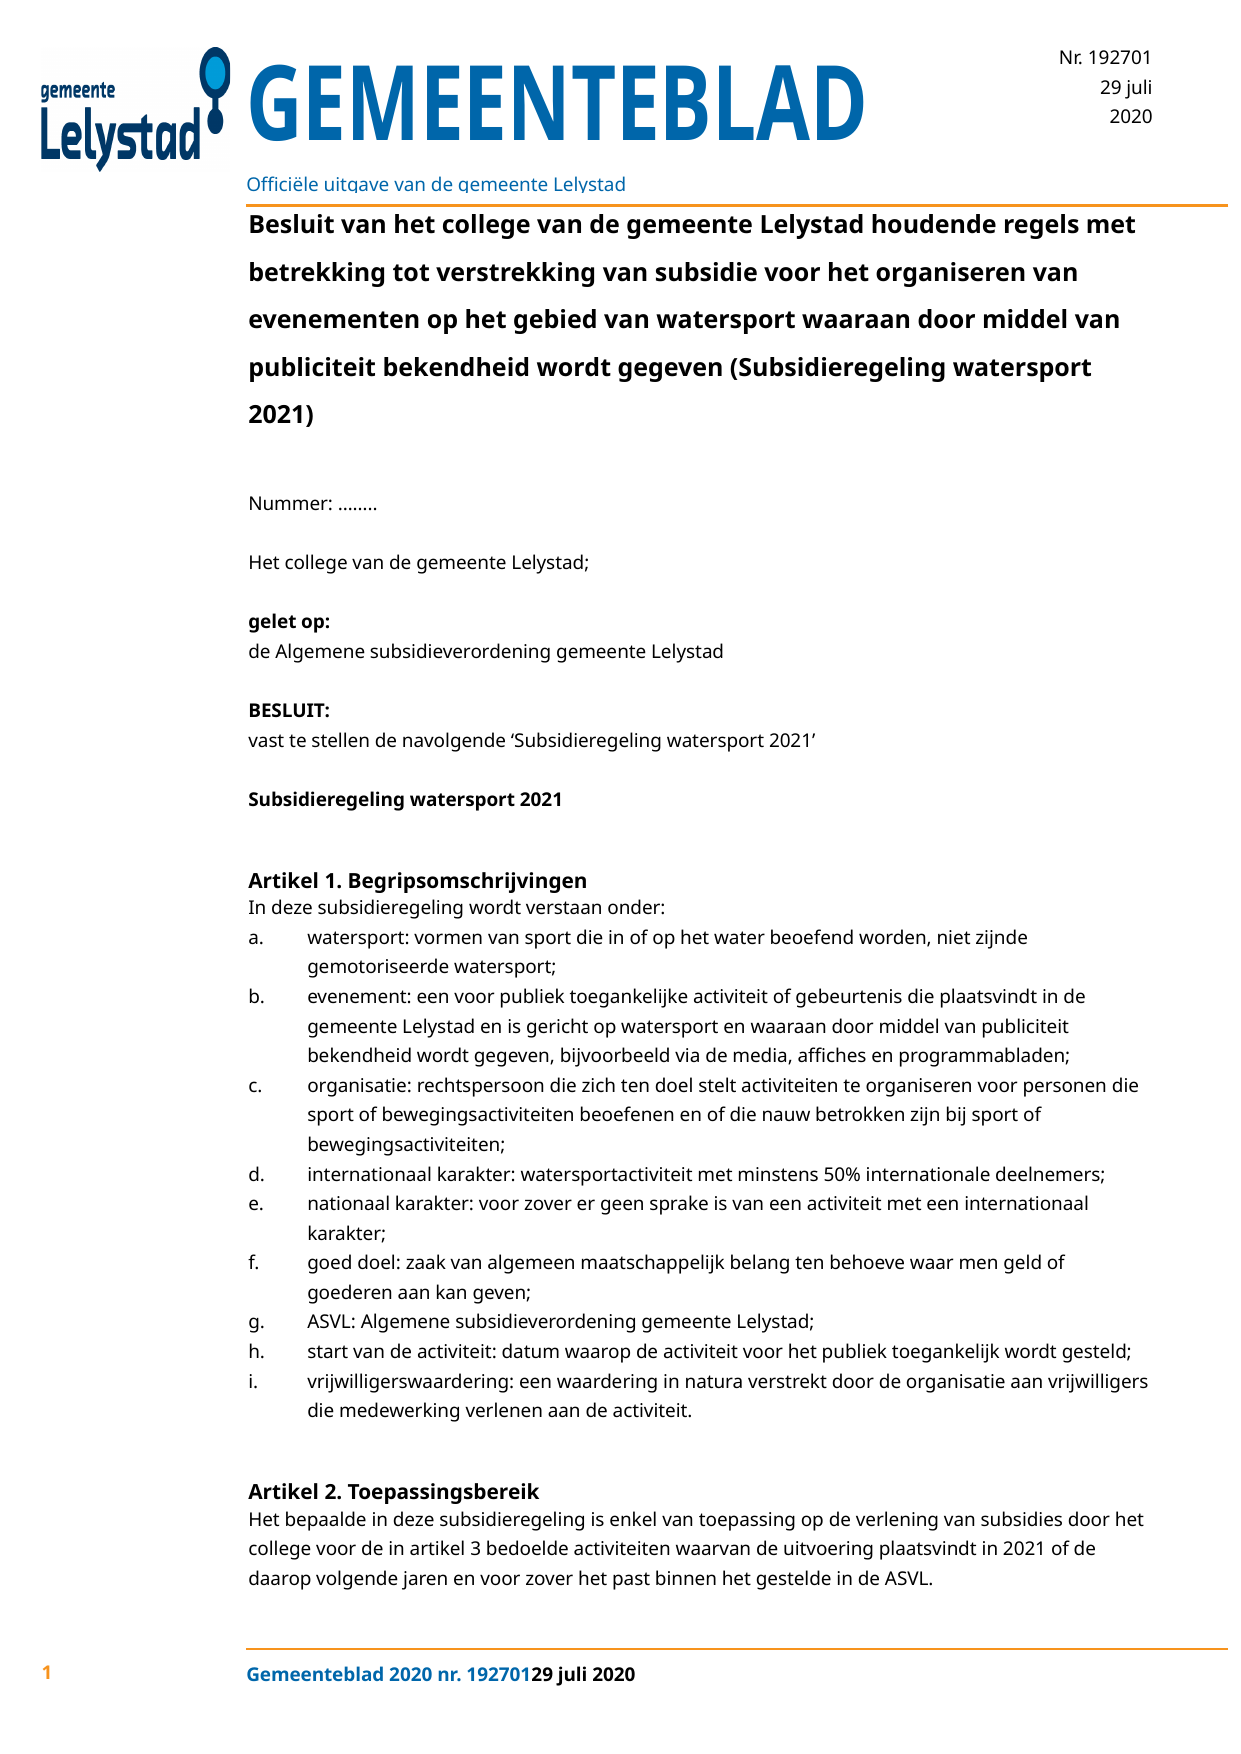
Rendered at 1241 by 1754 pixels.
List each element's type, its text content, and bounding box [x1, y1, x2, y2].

text BESLUIT: [248, 697, 1152, 723]
list ASVL: Algemene subsidieverordening gemeente Lelystad; [248, 1309, 1152, 1334]
text Subsidieregeling watersport 2021 [248, 786, 1152, 812]
picture [41, 47, 231, 172]
text Het bepaalde in deze subsidieregeling is enkel van toepassing op de verlening van subsidies door het college voor de in artikel 3 bedoelde activiteiten waarvan de uitvoering plaatsvindt in 2021 of de daarop volgende jaren en voor zover het past binnen het gestelde in de ASVL. [248, 1506, 1152, 1591]
list internationaal karakter: watersportactiviteit met minstens 50% internationale deelnemers; [248, 1161, 1152, 1187]
list evenement: een voor publiek toegankelijke activiteit of gebeurtenis die plaatsvindt in de gemeente Lelystad en is gericht op watersport en waaraan door middel van publiciteit bekendheid wordt gegeven, bijvoorbeeld via de media, affiches en programmabladen; [248, 983, 1152, 1068]
text Besluit van het college van de gemeente Lelystad houdende regels met betrekking tot verstrekking van subsidie voor het organiseren van evenementen op het gebied van watersport waaraan door middel van publiciteit bekendheid wordt gegeven (Subsidieregeling watersport 2021) [248, 207, 1152, 431]
text vast te stellen de navolgende ‘Subsidieregeling watersport 2021’ [248, 727, 1152, 753]
text Artikel 1. Begripsomschrijvingen [248, 866, 1152, 894]
text Het college van de gemeente Lelystad; [248, 549, 1152, 575]
text In deze subsidieregeling wordt verstaan onder: [248, 894, 1152, 920]
text Nummer: …….. [248, 490, 1152, 516]
text gelet op: [248, 609, 1152, 634]
list nationaal karakter: voor zover er geen sprake is van een activiteit met een internationaal karakter; [248, 1190, 1152, 1246]
list vrijwilligerswaardering: een waardering in natura verstrekt door de organisatie aan vrijwilligers die medewerking verlenen aan de activiteit. [248, 1368, 1152, 1423]
text Artikel 2. Toepassingsbereik [248, 1477, 1152, 1506]
list goed doel: zaak van algemeen maatschappelijk belang ten behoeve waar men geld of goederen aan kan geven; [248, 1249, 1152, 1305]
list start van de activiteit: datum waarop de activiteit voor het publiek toegankelijk wordt gesteld; [248, 1338, 1152, 1364]
list watersport: vormen van sport die in of op het water beoefend worden, niet zijnde gemotoriseerde watersport; [248, 924, 1152, 979]
text de Algemene subsidieverordening gemeente Lelystad [248, 638, 1152, 664]
list organisatie: rechtspersoon die zich ten doel stelt activiteiten te organiseren voor personen die sport of bewegingsactiviteiten beoefenen en of die nauw betrokken zijn bij sport of bewegingsactiviteiten; [248, 1072, 1152, 1157]
